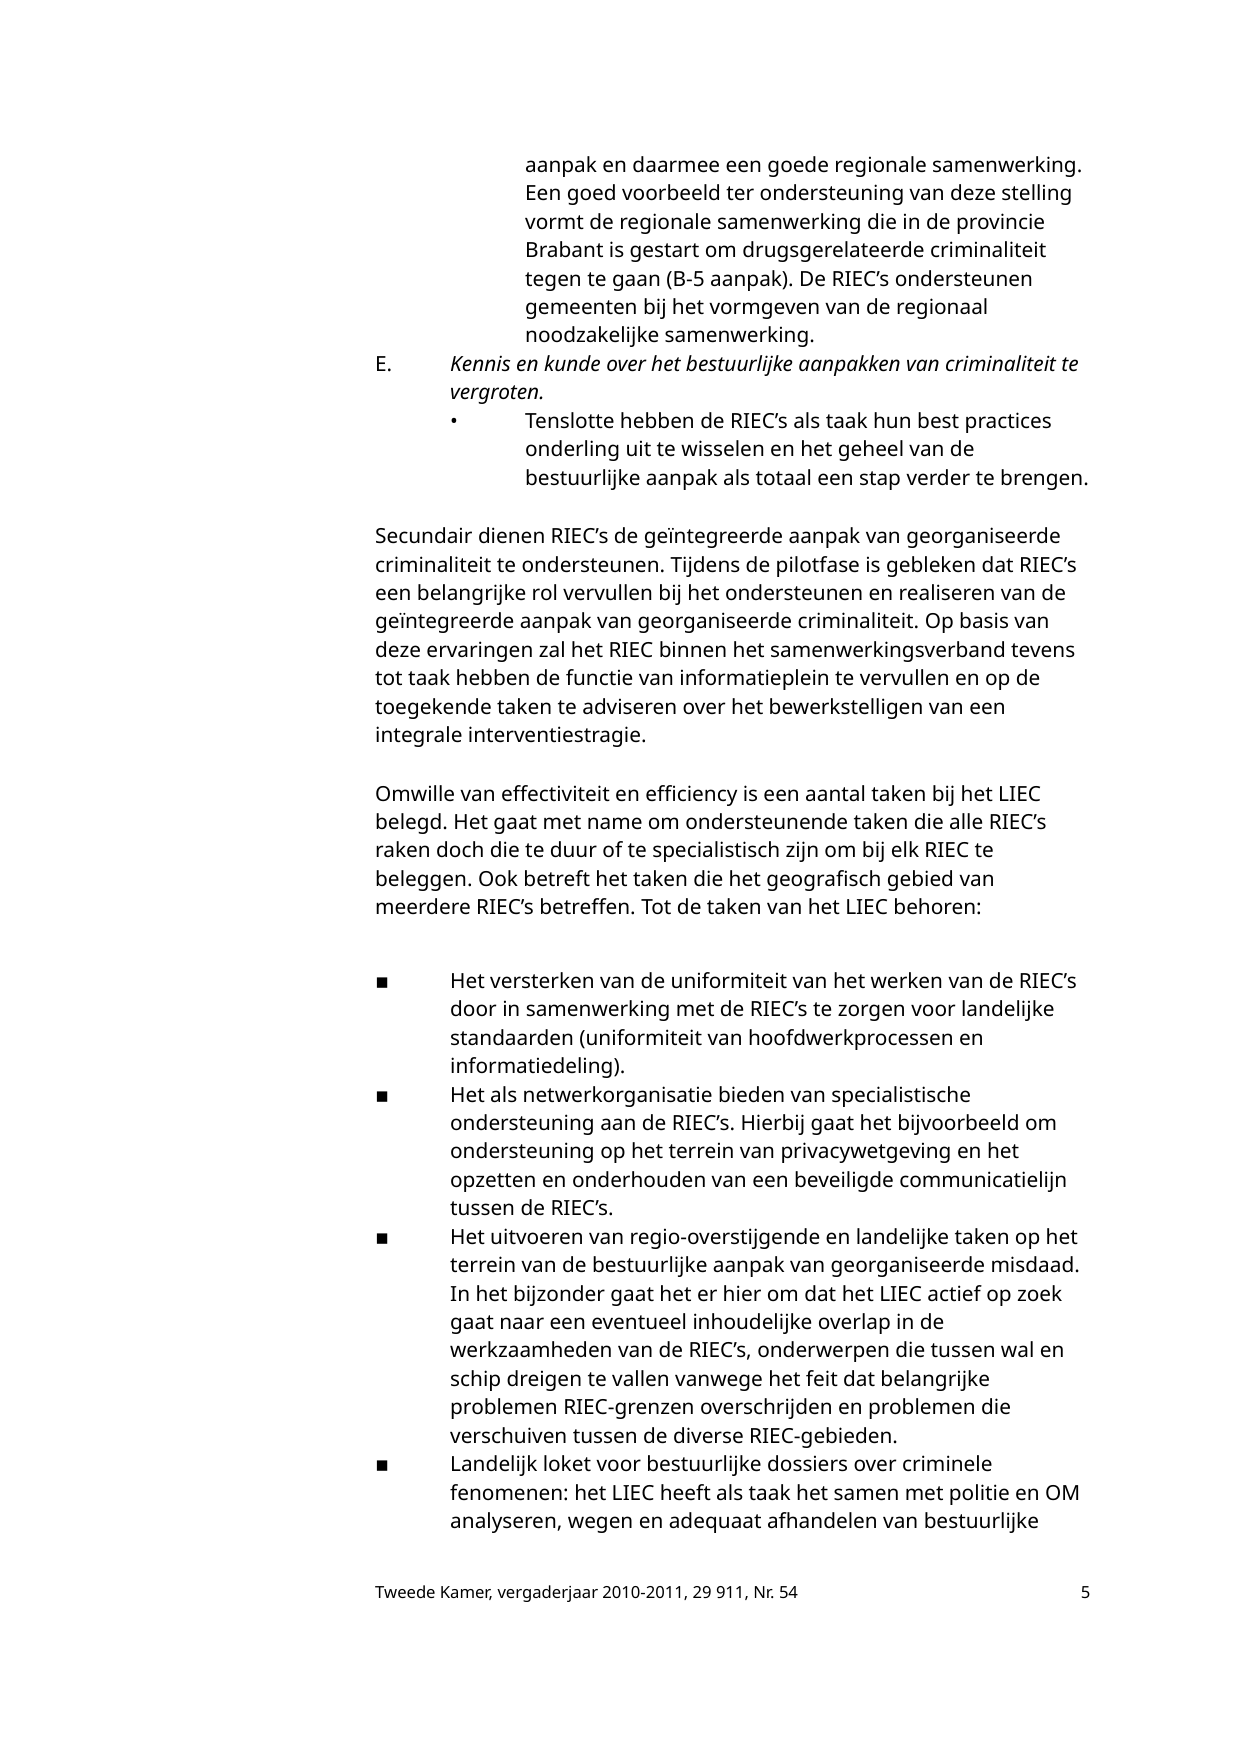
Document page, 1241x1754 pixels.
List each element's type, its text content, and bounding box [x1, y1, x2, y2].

list Landelijk loket voor bestuurlijke dossiers over criminele fenomenen: het LIEC heeft als taak het samen met politie en OM analyseren, wegen en adequaat afhandelen van bestuurlijke [375, 1449, 1090, 1535]
text Omwille van effectiviteit en efficiency is een aantal taken bij het LIEC belegd. Het gaat met name om ondersteunende taken die alle RIEC’s raken doch die te duur of te specialistisch zijn om bij elk RIEC te beleggen. Ook betreft het taken die het geografisch gebied van meerdere RIEC’s betreffen. Tot de taken van het LIEC behoren: [375, 779, 1090, 921]
list aanpak en daarmee een goede regionale samenwerking. Een goed voorbeeld ter ondersteuning van deze stelling vormt de regionale samenwerking die in de provincie Brabant is gestart om drugsgerelateerde criminaliteit tegen te gaan (B-5 aanpak). De RIEC’s ondersteunen gemeenten bij het vormgeven van de regionaal noodzakelijke samenwerking. [450, 150, 1090, 349]
list Tenslotte hebben de RIEC’s als taak hun best practices onderling uit te wisselen en het geheel van de bestuurlijke aanpak als totaal een stap verder te brengen. [450, 406, 1090, 491]
text Secundair dienen RIEC’s de geïntegreerde aanpak van georganiseerde criminaliteit te ondersteunen. Tijdens de pilotfase is gebleken dat RIEC’s een belangrijke rol vervullen bij het ondersteunen en realiseren van de geïntegreerde aanpak van georganiseerde criminaliteit. Op basis van deze ervaringen zal het RIEC binnen het samenwerkingsverband tevens tot taak hebben de functie van informatieplein te vervullen en op de toegekende taken te adviseren over het bewerkstelligen van een integrale interventiestragie. [375, 521, 1090, 749]
list Het als netwerkorganisatie bieden van specialistische ondersteuning aan de RIEC’s. Hierbij gaat het bijvoorbeeld om ondersteuning op het terrein van privacywetgeving en het opzetten en onderhouden van een beveiligde communicatielijn tussen de RIEC’s. [375, 1080, 1090, 1222]
list Het versterken van de uniformiteit van het werken van de RIEC’s door in samenwerking met de RIEC’s te zorgen voor landelijke standaarden (uniformiteit van hoofdwerkprocessen en informatiedeling). [375, 966, 1090, 1080]
list Het uitvoeren van regio-overstijgende en landelijke taken op het terrein van de bestuurlijke aanpak van georganiseerde misdaad. In het bijzonder gaat het er hier om dat het LIEC actief op zoek gaat naar een eventueel inhoudelijke overlap in de werkzaamheden van de RIEC’s, onderwerpen die tussen wal en schip dreigen te vallen vanwege het feit dat belangrijke problemen RIEC-grenzen overschrijden en problemen die verschuiven tussen de diverse RIEC-gebieden. [375, 1222, 1090, 1449]
list Kennis en kunde over het bestuurlijke aanpakken van criminaliteit te vergroten. [375, 349, 1090, 406]
